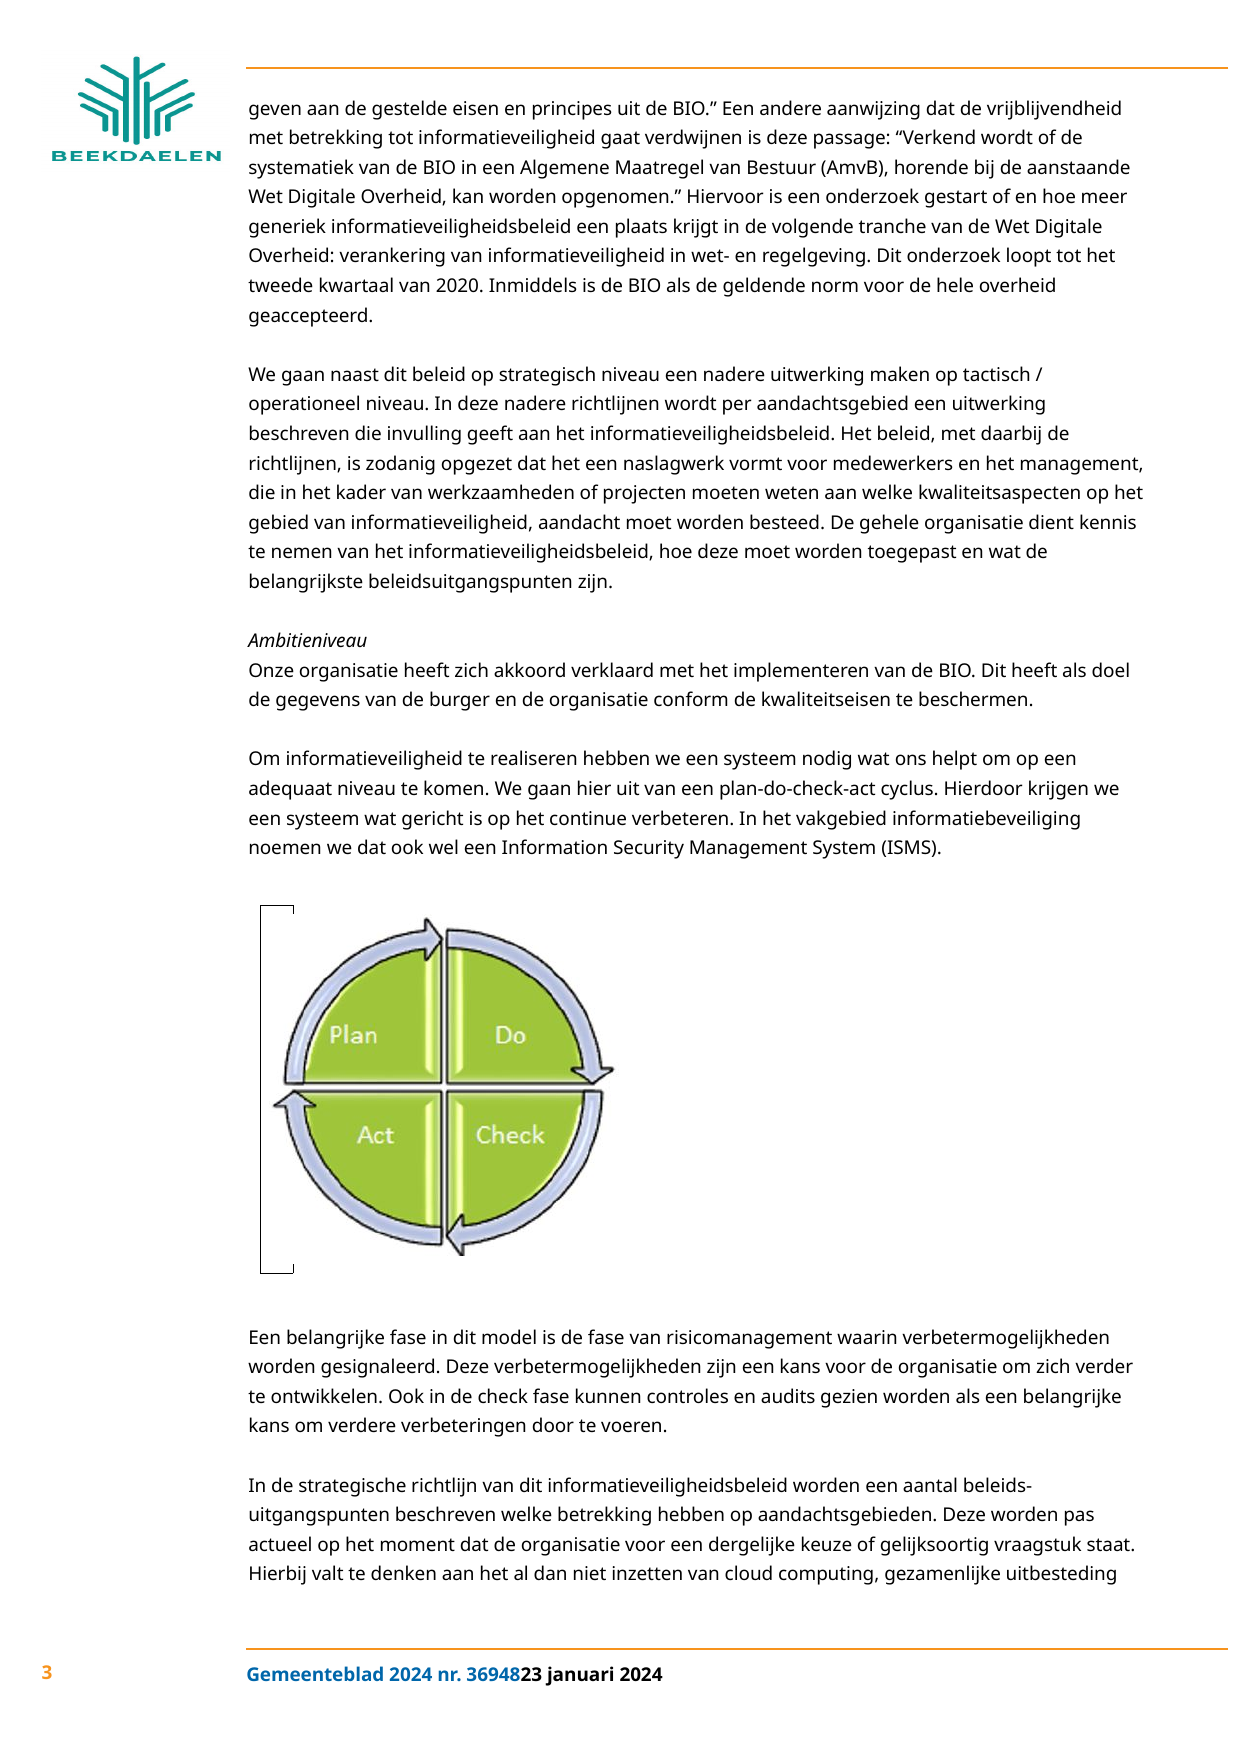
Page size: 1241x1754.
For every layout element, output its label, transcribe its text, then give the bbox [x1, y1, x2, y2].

text Een belangrijke fase in dit model is de fase van risicomanagement waarin verbetermogelijkheden worden gesignaleerd. Deze verbetermogelijkheden zijn een kans voor de organisatie om zich verder te ontwikkelen. Ook in de check fase kunnen controles en audits gezien worden als een belangrijke kans om verdere verbeteringen door te voeren. [248, 1324, 1152, 1438]
text Onze organisatie heeft zich akkoord verklaard met het implementeren van de BIO. Dit heeft als doel de gegevens van de burger en de organisatie conform de kwaliteitseisen te beschermen. [248, 657, 1152, 712]
text Ambitieniveau [248, 627, 1152, 653]
text geven aan de gestelde eisen en principes uit de BIO.” Een andere aanwijzing dat de vrijblijvendheid met betrekking tot informatieveiligheid gaat verdwijnen is deze passage: “Verkend wordt of de systematiek van de BIO in een Algemene Maatregel van Bestuur (AmvB), horende bij de aanstaande Wet Digitale Overheid, kan worden opgenomen.” Hiervoor is een onderzoek gestart of en hoe meer generiek informatieveiligheidsbeleid een plaats krijgt in de volgende tranche van de Wet Digitale Overheid: verankering van informatieveiligheid in wet- en regelgeving. Dit onderzoek loopt tot het tweede kwartaal van 2020. Inmiddels is de BIO als de geldende norm voor de hele overheid geaccepteerd. [248, 95, 1152, 328]
text Om informatieveiligheid te realiseren hebben we een systeem nodig wat ons helpt om op een adequaat niveau te komen. We gaan hier uit van een plan-do-check-act cyclus. Hierdoor krijgen we een systeem wat gericht is op het continue verbeteren. In het vakgebied informatiebeveiliging noemen we dat ook wel een Information Security Management System (ISMS). [248, 746, 1152, 860]
picture [268, 914, 624, 1264]
text In de strategische richtlijn van dit informatieveiligheidsbeleid worden een aantal beleids-uitgangspunten beschreven welke betrekking hebben op aandachtsgebieden. Deze worden pas actueel op het moment dat de organisatie voor een dergelijke keuze of gelijksoortig vraagstuk staat. Hierbij valt te denken aan het al dan niet inzetten van cloud computing, gezamenlijke uitbesteding [248, 1472, 1152, 1586]
text We gaan naast dit beleid op strategisch niveau een nadere uitwerking maken op tactisch / operationeel niveau. In deze nadere richtlijnen wordt per aandachtsgebied een uitwerking beschreven die invulling geeft aan het informatieveiligheidsbeleid. Het beleid, met daarbij de richtlijnen, is zodanig opgezet dat het een naslagwerk vormt voor medewerkers en het management, die in het kader van werkzaamheden of projecten moeten weten aan welke kwaliteitsaspecten op het gebied van informatieveiligheid, aandacht moet worden besteed. De gehele organisatie dient kennis te nemen van het informatieveiligheidsbeleid, hoe deze moet worden toegepast en wat de belangrijkste beleidsuitgangspunten zijn. [248, 361, 1152, 594]
picture [41, 47, 231, 172]
